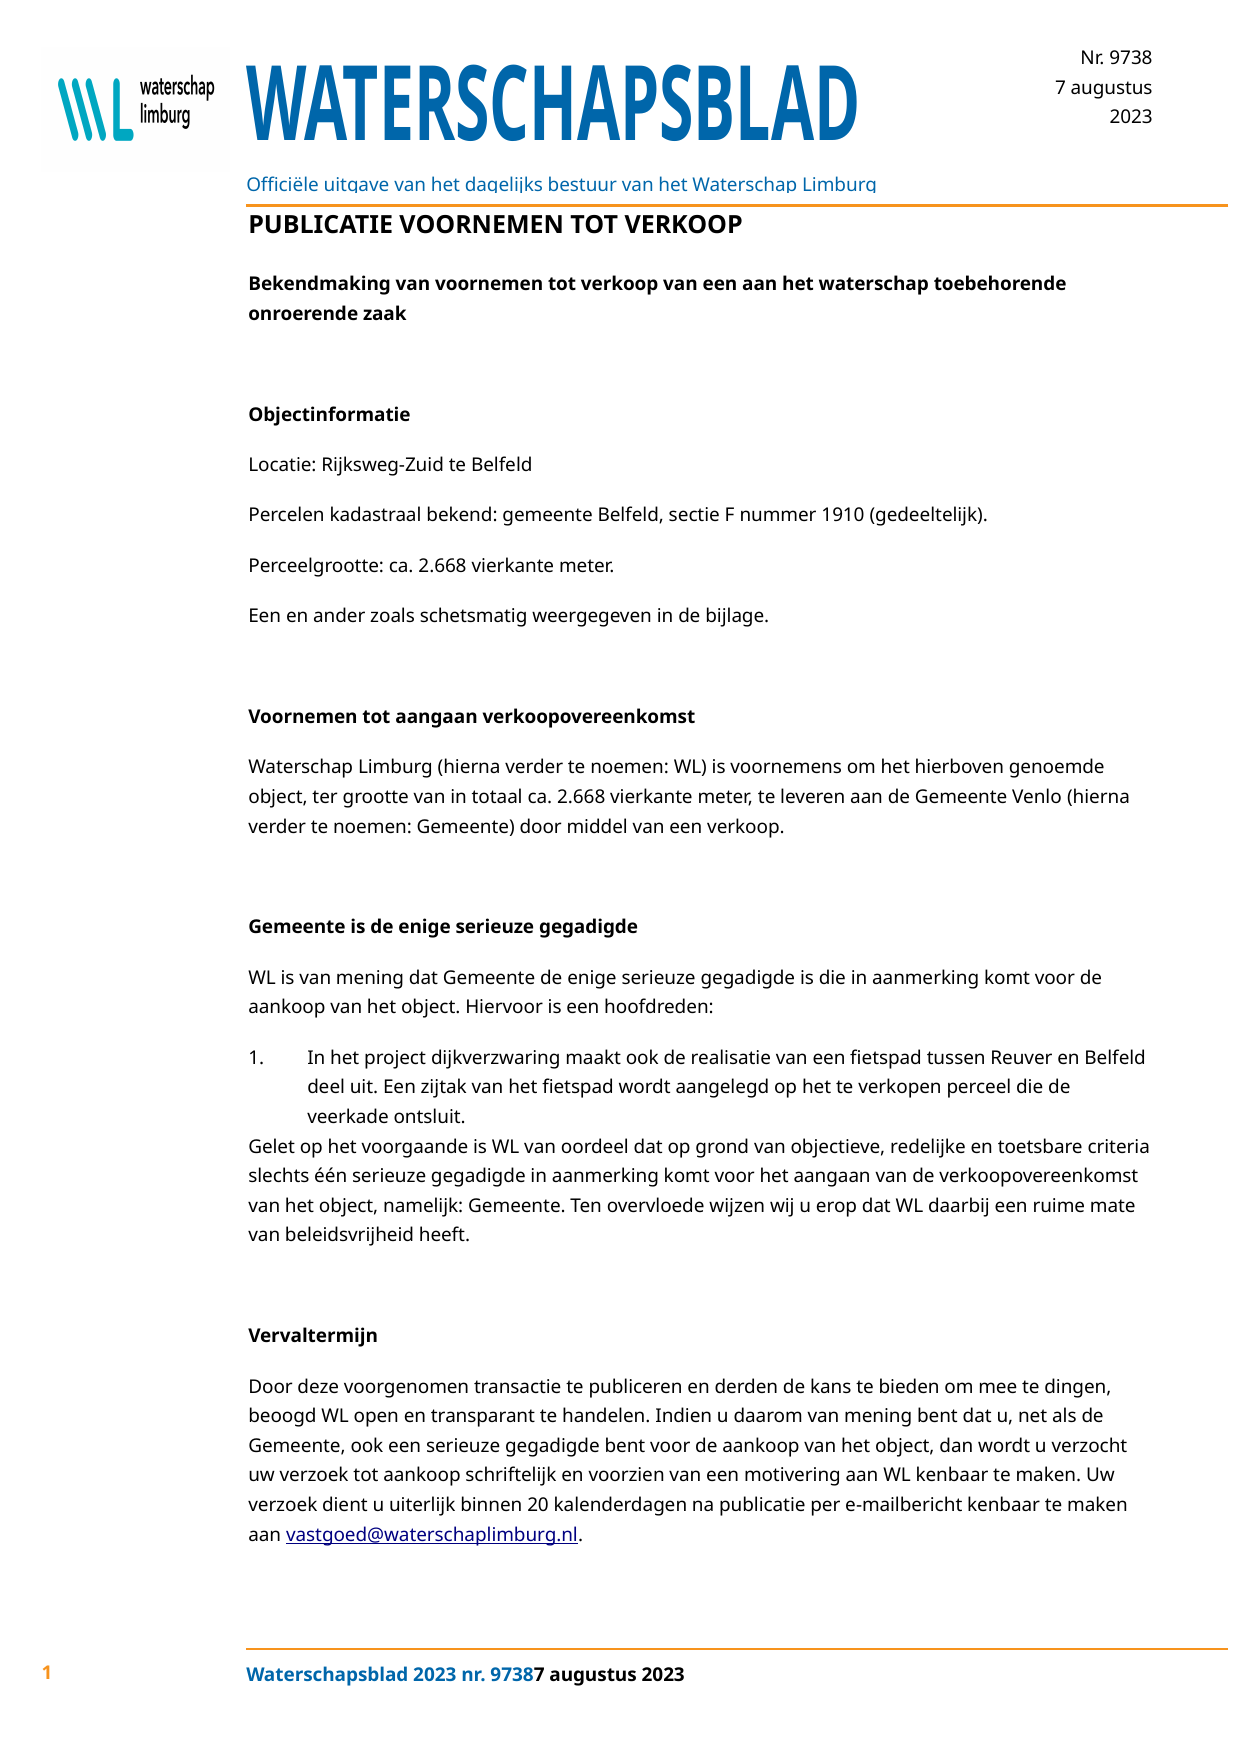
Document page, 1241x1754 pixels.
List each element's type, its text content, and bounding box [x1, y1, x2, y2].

text Objectinformatie [248, 401, 1152, 426]
text Perceelgrootte: ca. 2.668 vierkante meter. [248, 552, 1152, 578]
text Locatie: Rijksweg-Zuid te Belfeld [248, 451, 1152, 477]
text Waterschap Limburg (hierna verder te noemen: WL) is voornemens om het hierboven genoemde object, ter grootte van in totaal ca. 2.668 vierkante meter, te leveren aan de Gemeente Venlo (hierna verder te noemen: Gemeente) door middel van een verkoop. [248, 754, 1152, 838]
text WL is van mening dat Gemeente de enige serieuze gegadigde is die in aanmerking komt voor de aankoop van het object. Hiervoor is een hoofdreden: [248, 964, 1152, 1019]
text Gelet op het voorgaande is WL van oordeel dat op grond van objectieve, redelijke en toetsbare criteria slechts één serieuze gegadigde in aanmerking komt voor het aangaan van de verkoopovereenkomst van het object, namelijk: Gemeente. Ten overvloede wijzen wij u erop dat WL daarbij een ruime mate van beleidsvrijheid heeft. [248, 1133, 1152, 1247]
text Gemeente is de enige serieuze gegadigde [248, 914, 1152, 939]
text Vervaltermijn [248, 1322, 1152, 1348]
text Percelen kadastraal bekend: gemeente Belfeld, sectie F nummer 1910 (gedeeltelijk). [248, 502, 1152, 527]
text Voornemen tot aangaan verkoopovereenkomst [248, 703, 1152, 729]
picture [41, 47, 231, 172]
text Door deze voorgenomen transactie te publiceren en derden de kans te bieden om mee te dingen, beoogd WL open en transparant te handelen. Indien u daarom van mening bent dat u, net als de Gemeente, ook een serieuze gegadigde bent voor de aankoop van het object, dan wordt u verzocht uw verzoek tot aankoop schriftelijk en voorzien van een motivering aan WL kenbaar te maken. Uw verzoek dient u uiterlijk binnen 20 kalenderdagen na publicatie per e-mailbericht kenbaar te maken aan vastgoed@waterschaplimburg.nl. [248, 1373, 1152, 1546]
text Een en ander zoals schetsmatig weergegeven in de bijlage. [248, 602, 1152, 628]
list In het project dijkverzwaring maakt ook de realisatie van een fietspad tussen Reuver en Belfeld deel uit. Een zijtak van het fietspad wordt aangelegd op het te verkopen perceel die de veerkade ontsluit. [248, 1044, 1152, 1129]
text Bekendmaking van voornemen tot verkoop van een aan het waterschap toebehorende onroerende zaak [248, 270, 1152, 326]
text PUBLICATIE VOORNEMEN TOT VERKOOP [248, 207, 1152, 241]
